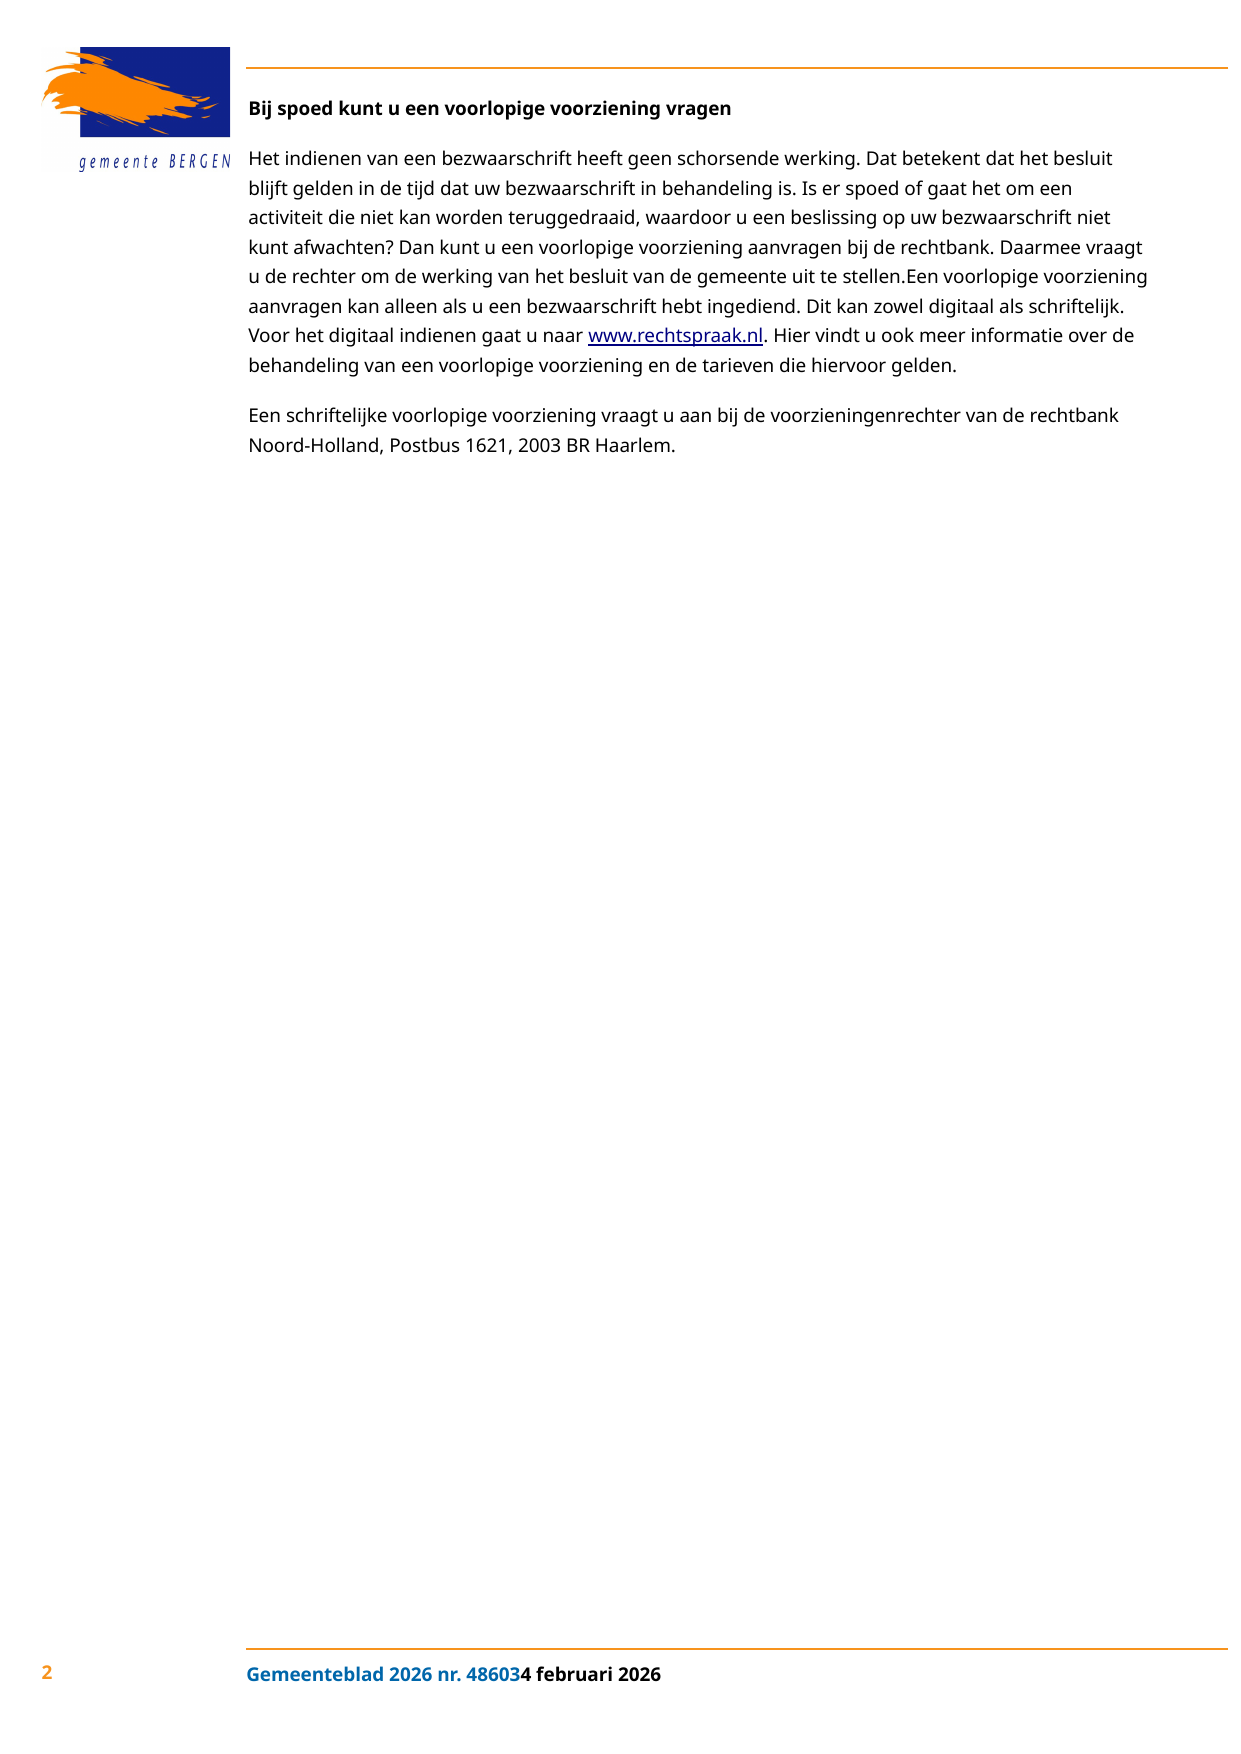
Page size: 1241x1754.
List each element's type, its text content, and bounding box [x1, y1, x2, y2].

text Bij spoed kunt u een voorlopige voorziening vragen [248, 95, 1152, 121]
text Het indienen van een bezwaarschrift heeft geen schorsende werking. Dat betekent dat het besluit blijft gelden in de tijd dat uw bezwaarschrift in behandeling is. Is er spoed of gaat het om een activiteit die niet kan worden teruggedraaid, waardoor u een beslissing op uw bezwaarschrift niet kunt afwachten? Dan kunt u een voorlopige voorziening aanvragen bij de rechtbank. Daarmee vraagt u de rechter om de werking van het besluit van de gemeente uit te stellen.Een voorlopige voorziening aanvragen kan alleen als u een bezwaarschrift hebt ingediend. Dit kan zowel digitaal als schriftelijk. Voor het digitaal indienen gaat u naar www.rechtspraak.nl. Hier vindt u ook meer informatie over de behandeling van een voorlopige voorziening en de tarieven die hiervoor gelden. [248, 145, 1152, 378]
picture [41, 47, 231, 172]
text Een schriftelijke voorlopige voorziening vraagt u aan bij de voorzieningenrechter van de rechtbank Noord-Holland, Postbus 1621, 2003 BR Haarlem. [248, 403, 1152, 458]
